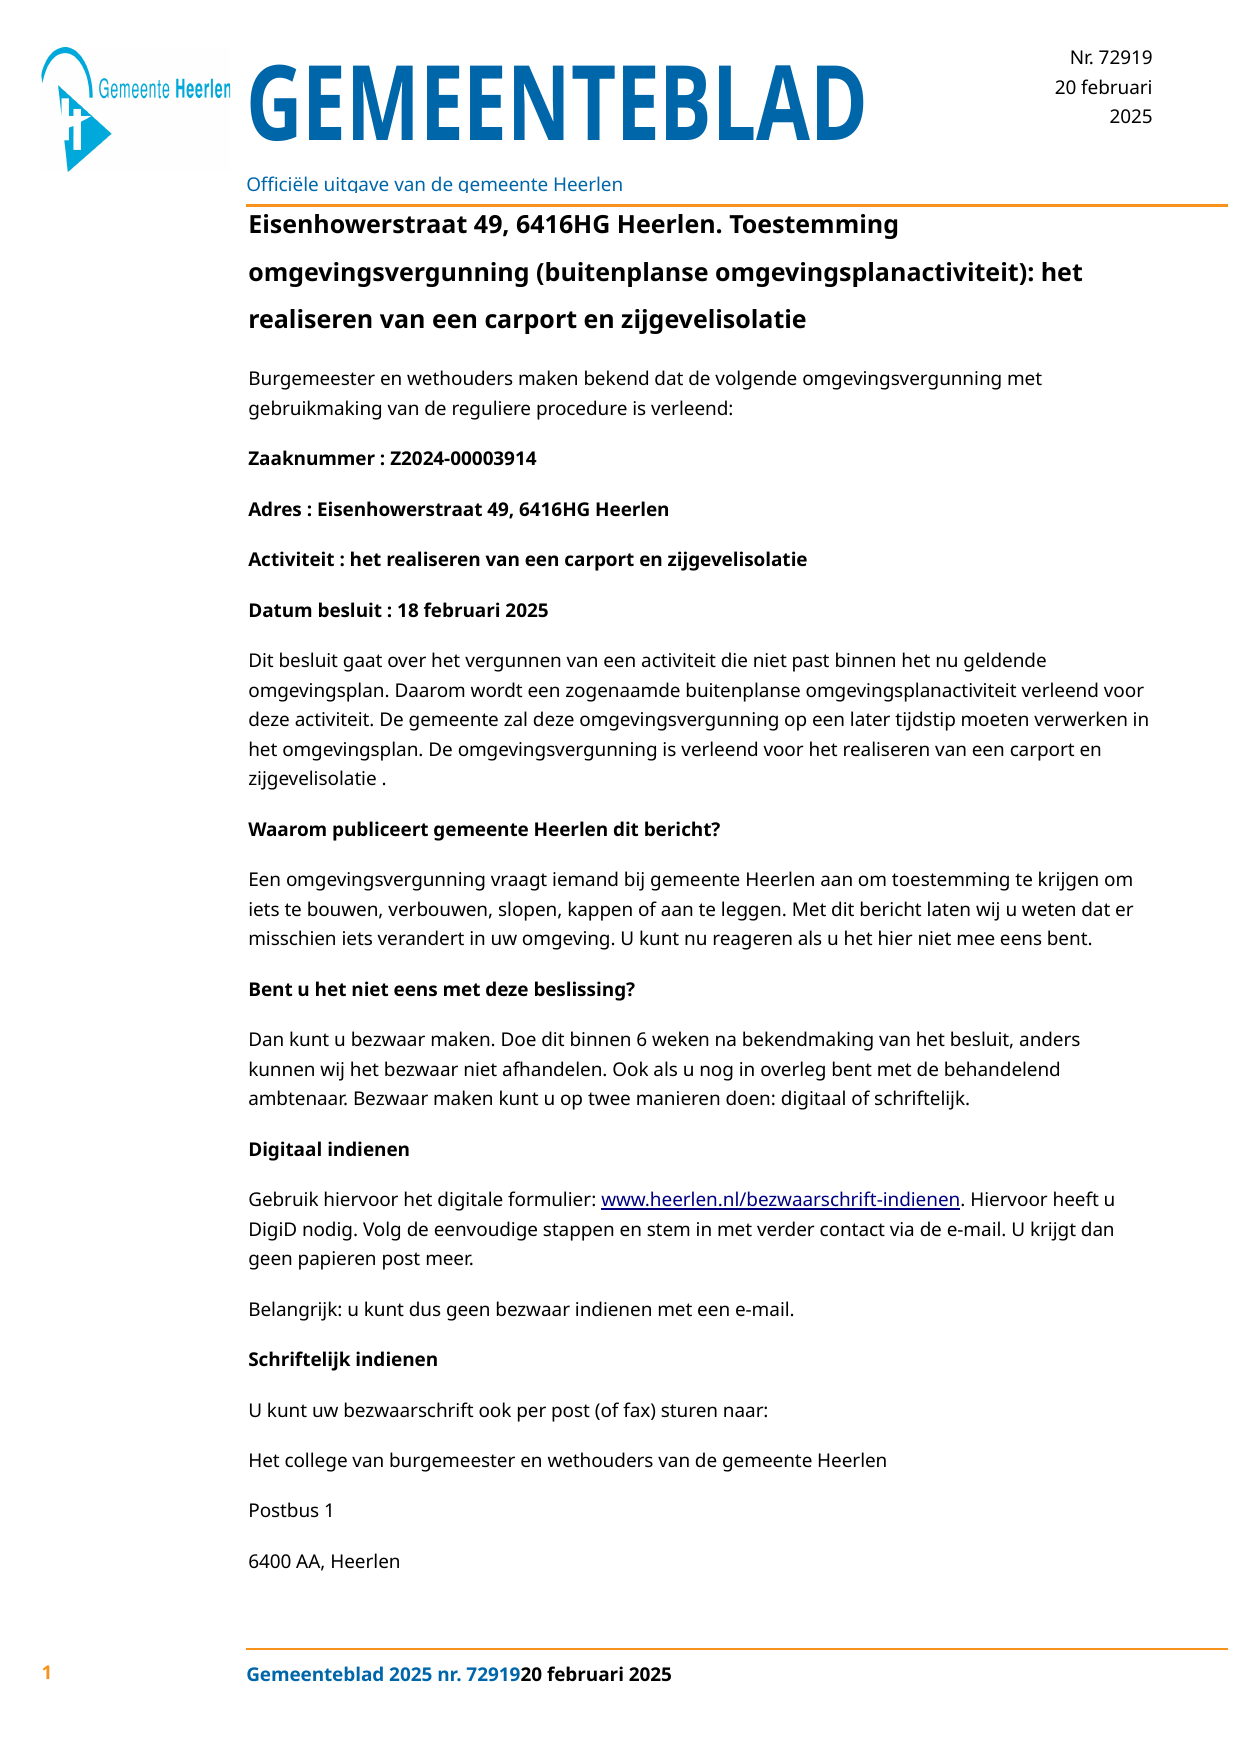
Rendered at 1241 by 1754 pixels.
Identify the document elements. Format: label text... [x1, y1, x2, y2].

picture [41, 47, 59, 70]
text Adres : Eisenhowerstraat 49, 6416HG Heerlen [248, 496, 1152, 522]
text Belangrijk: u kunt dus geen bezwaar indienen met een e-mail. [248, 1296, 1152, 1322]
text Postbus 1 [248, 1498, 1152, 1523]
text Schriftelijk indienen [248, 1346, 1152, 1372]
text Zaaknummer : Z2024-00003914 [248, 446, 1152, 471]
text Dan kunt u bezwaar maken. Doe dit binnen 6 weken na bekendmaking van het besluit, anders kunnen wij het bezwaar niet afhandelen. Ook als u nog in overleg bent met de behandelend ambtenaar. Bezwaar maken kunt u op twee manieren doen: digitaal of schriftelijk. [248, 1026, 1152, 1111]
text Waarom publiceert gemeente Heerlen dit bericht? [248, 816, 1152, 842]
text Eisenhowerstraat 49, 6416HG Heerlen. Toestemming omgevingsvergunning (buitenplanse omgevingsplanactiviteit): het realiseren van een carport en zijgevelisolatie [248, 207, 1152, 336]
text Het college van burgemeester en wethouders van de gemeente Heerlen [248, 1447, 1152, 1473]
text Bent u het niet eens met deze beslissing? [248, 976, 1152, 1002]
text Datum besluit : 18 februari 2025 [248, 597, 1152, 622]
text Activiteit : het realiseren van een carport en zijgevelisolatie [248, 546, 1152, 572]
text Digitaal indienen [248, 1136, 1152, 1162]
text Gebruik hiervoor het digitale formulier: www.heerlen.nl/bezwaarschrift-indienen. Hiervoor heeft u DigiD nodig. Volg de eenvoudige stappen en stem in met verder contact via de e-mail. U krijgt dan geen papieren post meer. [248, 1186, 1152, 1271]
text U kunt uw bezwaarschrift ook per post (of fax) sturen naar: [248, 1397, 1152, 1422]
text Een omgevingsvergunning vraagt iemand bij gemeente Heerlen aan om toestemming te krijgen om iets te bouwen, verbouwen, slopen, kappen of aan te leggen. Met dit bericht laten wij u weten dat er misschien iets verandert in uw omgeving. U kunt nu reageren als u het hier niet mee eens bent. [248, 866, 1152, 951]
picture [41, 47, 231, 172]
text 6400 AA, Heerlen [248, 1548, 1152, 1574]
text Dit besluit gaat over het vergunnen van een activiteit die niet past binnen het nu geldende omgevingsplan. Daarom wordt een zogenaamde buitenplanse omgevingsplanactiviteit verleend voor deze activiteit. De gemeente zal deze omgevingsvergunning op een later tijdstip moeten verwerken in het omgevingsplan. De omgevingsvergunning is verleend voor het realiseren van een carport en zijgevelisolatie . [248, 647, 1152, 791]
text Burgemeester en wethouders maken bekend dat de volgende omgevingsvergunning met gebruikmaking van de reguliere procedure is verleend: [248, 366, 1152, 421]
